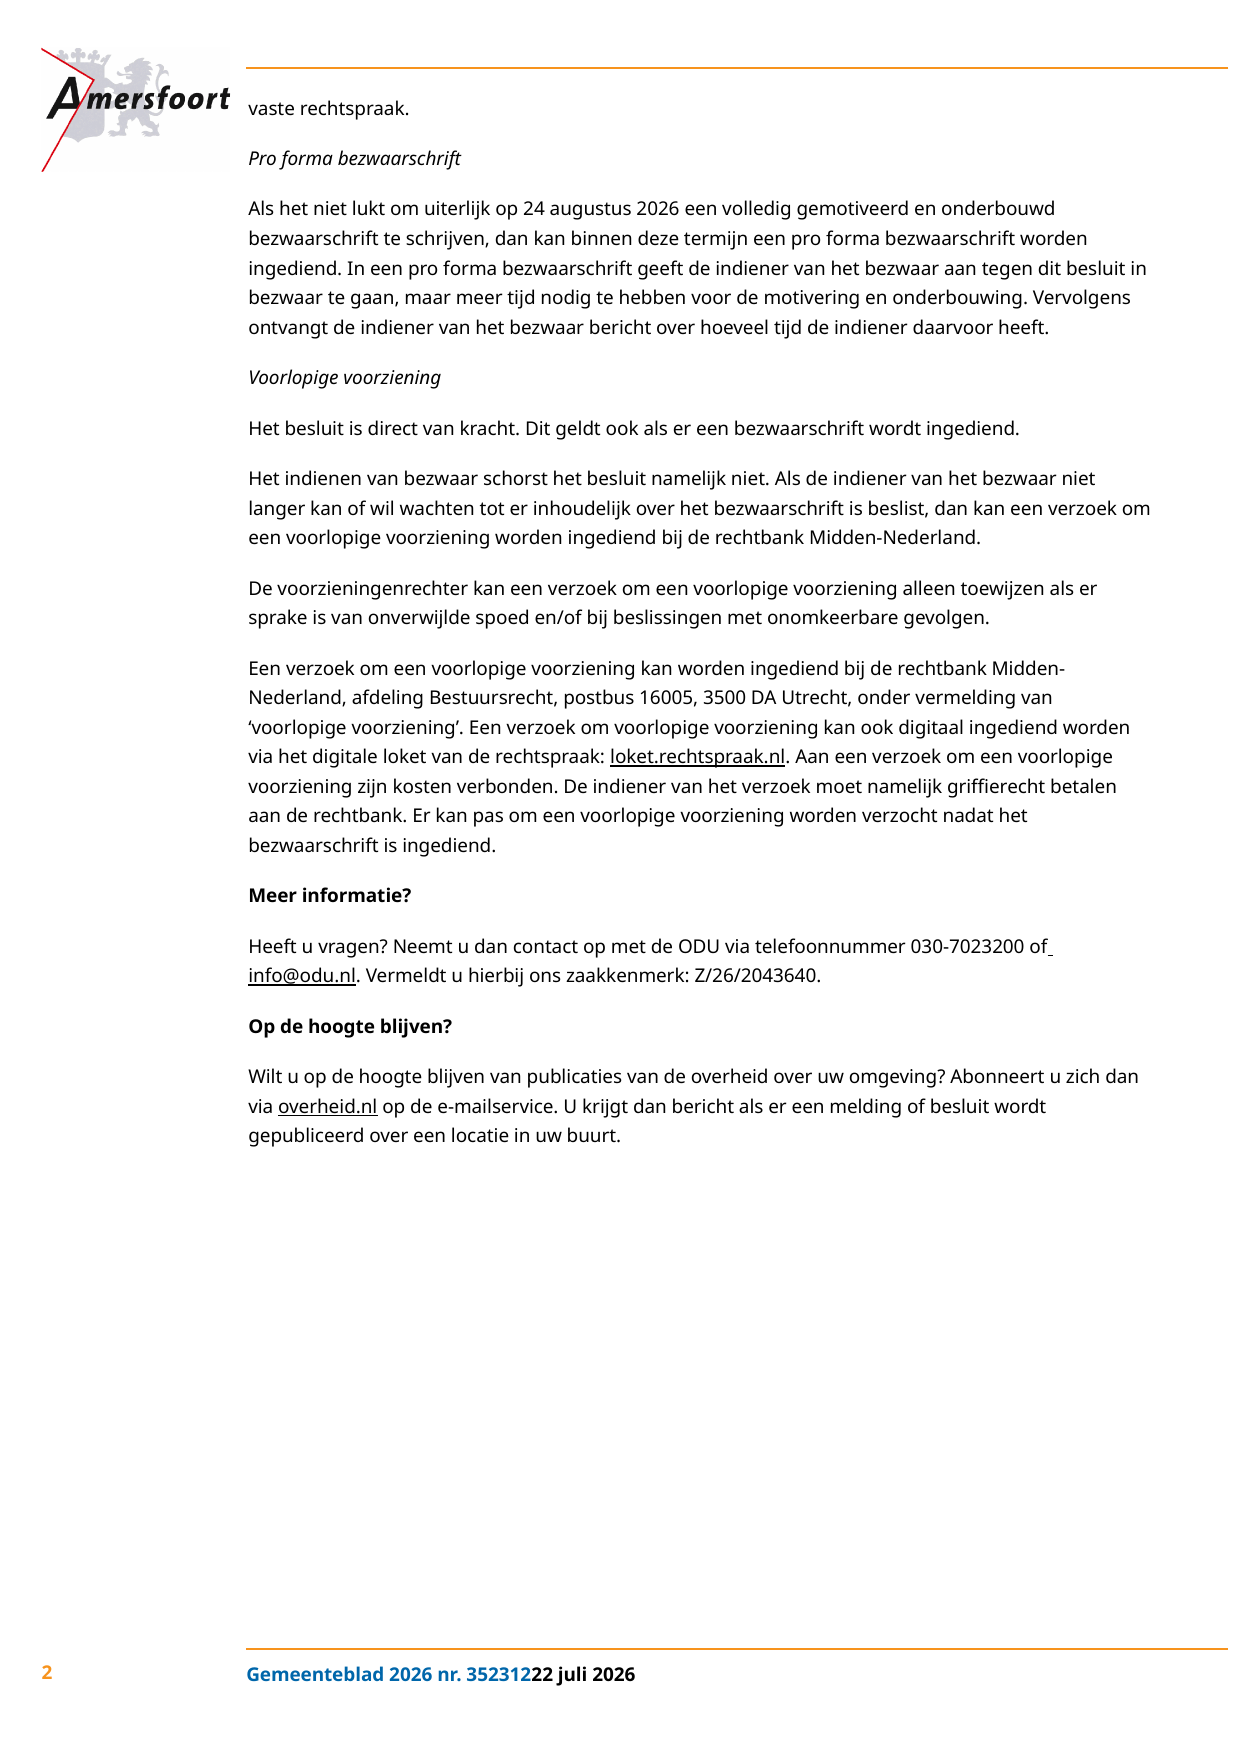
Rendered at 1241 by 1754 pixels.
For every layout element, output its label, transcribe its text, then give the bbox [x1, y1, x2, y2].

text Het besluit is direct van kracht. Dit geldt ook als er een bezwaarschrift wordt ingediend. [248, 415, 1152, 441]
text Voorlopige voorziening [248, 364, 1152, 390]
text Op de hoogte blijven? [248, 1013, 1152, 1039]
text Heeft u vragen? Neemt u dan contact op met de ODU via telefoonnummer 030-7023200 of info@odu.nl. Vermeldt u hierbij ons zaakkenmerk: Z/26/2043640. [248, 933, 1152, 988]
text Een verzoek om een voorlopige voorziening kan worden ingediend bij de rechtbank Midden-Nederland, afdeling Bestuursrecht, postbus 16005, 3500 DA Utrecht, onder vermelding van ‘voorlopige voorziening’. Een verzoek om voorlopige voorziening kan ook digitaal ingediend worden via het digitale loket van de rechtspraak: loket.rechtspraak.nl. Aan een verzoek om een voorlopige voorziening zijn kosten verbonden. De indiener van het verzoek moet namelijk griffierecht betalen aan de rechtbank. Er kan pas om een voorlopige voorziening worden verzocht nadat het bezwaarschrift is ingediend. [248, 655, 1152, 858]
text Pro forma bezwaarschrift [248, 145, 1152, 171]
text vaste rechtspraak. [248, 95, 1152, 121]
text Meer informatie? [248, 883, 1152, 908]
text Het indienen van bezwaar schorst het besluit namelijk niet. Als de indiener van het bezwaar niet langer kan of wil wachten tot er inhoudelijk over het bezwaarschrift is beslist, dan kan een verzoek om een voorlopige voorziening worden ingediend bij de rechtbank Midden-Nederland. [248, 465, 1152, 550]
text De voorzieningenrechter kan een verzoek om een voorlopige voorziening alleen toewijzen als er sprake is van onverwijlde spoed en/of bij beslissingen met onomkeerbare gevolgen. [248, 575, 1152, 630]
text Wilt u op de hoogte blijven van publicaties van de overheid over uw omgeving? Abonneert u zich dan via overheid.nl op de e-mailservice. U krijgt dan bericht als er een melding of besluit wordt gepubliceerd over een locatie in uw buurt. [248, 1063, 1152, 1148]
text Als het niet lukt om uiterlijk op 24 augustus 2026 een volledig gemotiveerd en onderbouwd bezwaarschrift te schrijven, dan kan binnen deze termijn een pro forma bezwaarschrift worden ingediend. In een pro forma bezwaarschrift geeft de indiener van het bezwaar aan tegen dit besluit in bezwaar te gaan, maar meer tijd nodig te hebben voor de motivering en onderbouwing. Vervolgens ontvangt de indiener van het bezwaar bericht over hoeveel tijd de indiener daarvoor heeft. [248, 196, 1152, 340]
picture [41, 47, 231, 172]
